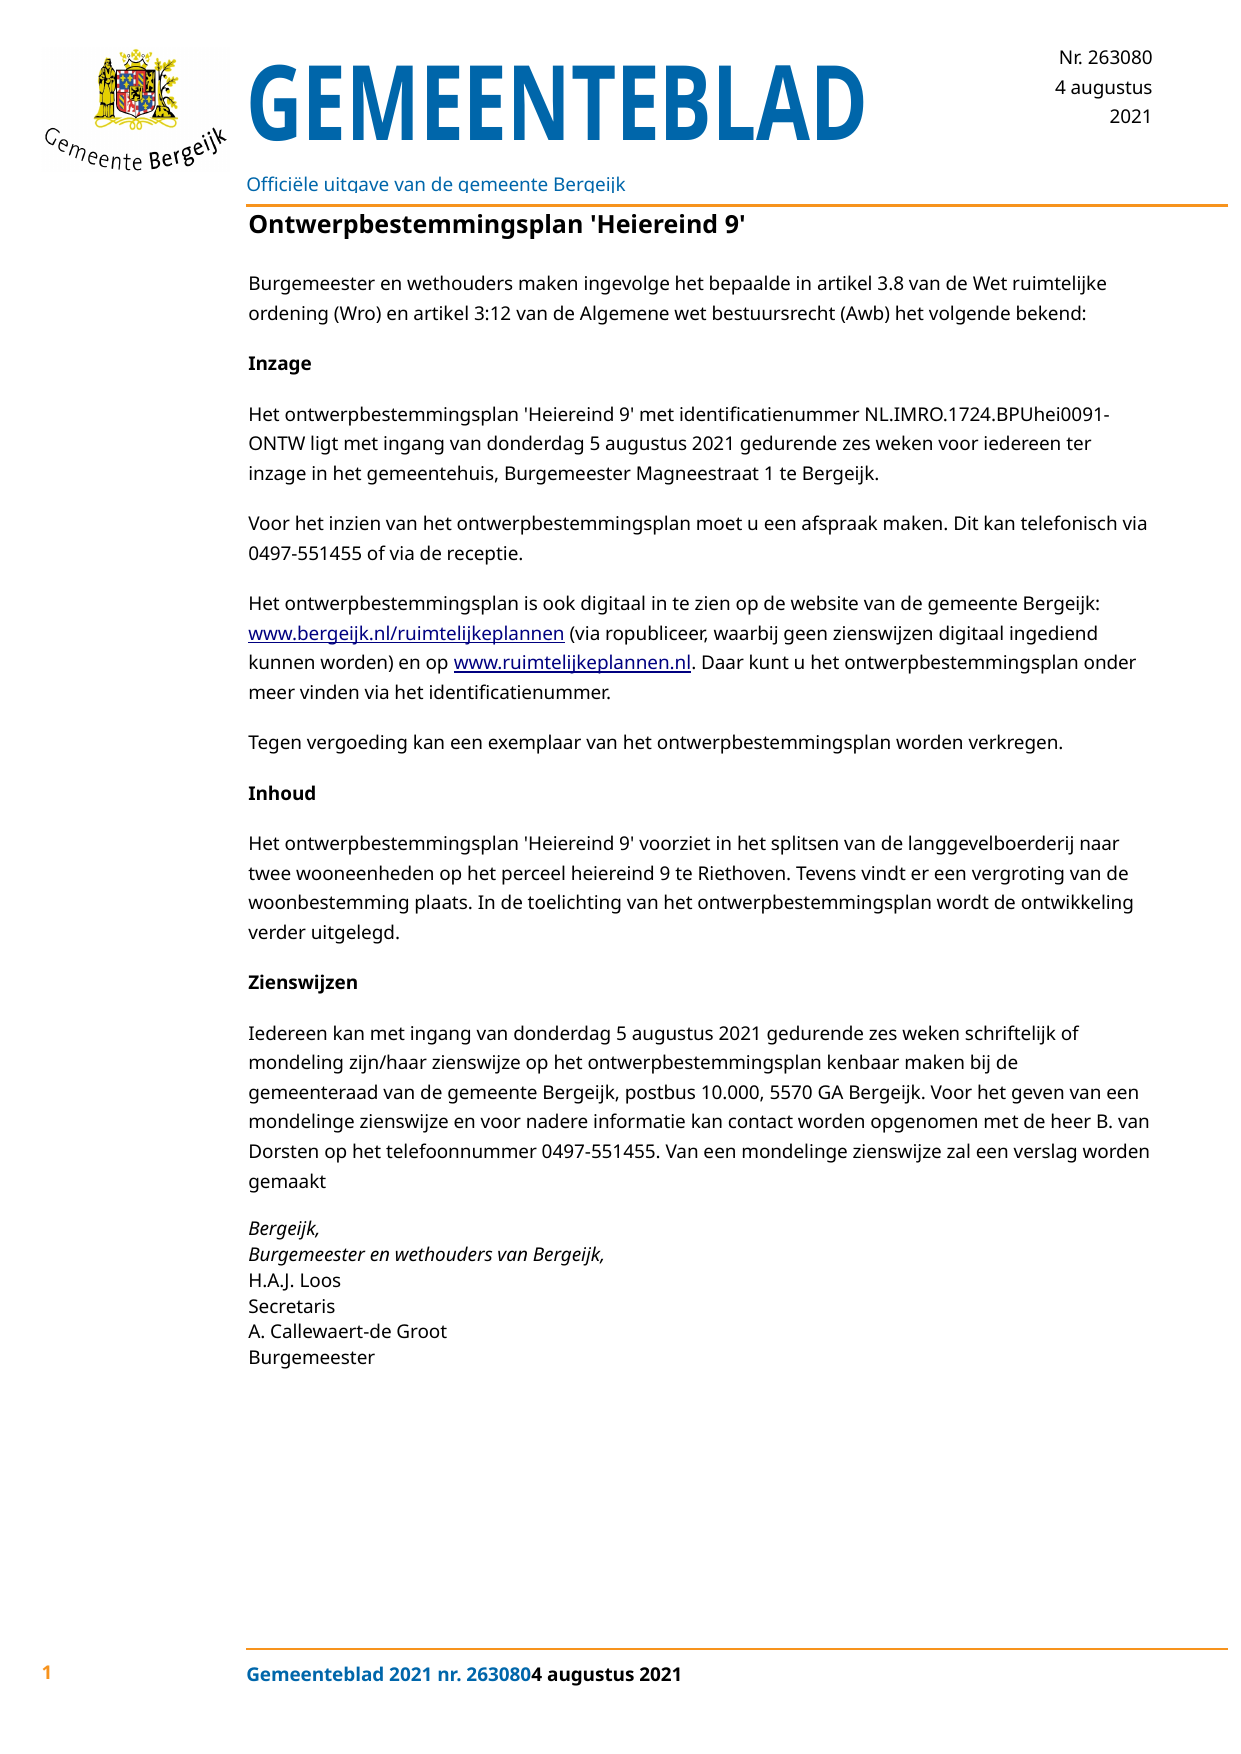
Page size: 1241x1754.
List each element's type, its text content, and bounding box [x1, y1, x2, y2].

text Het ontwerpbestemmingsplan 'Heiereind 9' voorziet in het splitsen van de langgevelboerderij naar twee wooneenheden op het perceel heiereind 9 te Riethoven. Tevens vindt er een vergroting van de woonbestemming plaats. In de toelichting van het ontwerpbestemmingsplan wordt de ontwikkeling verder uitgelegd. [248, 830, 1152, 945]
text Iedereen kan met ingang van donderdag 5 augustus 2021 gedurende zes weken schriftelijk of mondeling zijn/haar zienswijze op het ontwerpbestemmingsplan kenbaar maken bij de gemeenteraad van de gemeente Bergeijk, postbus 10.000, 5570 GA Bergeijk. Voor het geven van een mondelinge zienswijze en voor nadere informatie kan contact worden opgenomen met de heer B. van Dorsten op het telefoonnummer 0497-551455. Van een mondelinge zienswijze zal een verslag worden gemaakt [248, 1020, 1152, 1193]
text Inzage [248, 350, 1152, 376]
text Inhoud [248, 780, 1152, 806]
text Het ontwerpbestemmingsplan is ook digitaal in te zien op de website van de gemeente Bergeijk: www.bergeijk.nl/ruimtelijkeplannen (via ropubliceer, waarbij geen zienswijzen digitaal ingediend kunnen worden) en op www.ruimtelijkeplannen.nl. Daar kunt u het ontwerpbestemmingsplan onder meer vinden via het identificatienummer. [248, 590, 1152, 705]
text A. Callewaert-de Groot [248, 1318, 1152, 1344]
text Tegen vergoeding kan een exemplaar van het ontwerpbestemmingsplan worden verkregen. [248, 729, 1152, 755]
text Ontwerpbestemmingsplan 'Heiereind 9' [248, 207, 1152, 241]
text Secretaris [248, 1293, 1152, 1318]
text Bergeijk, [248, 1216, 1152, 1241]
text Het ontwerpbestemmingsplan 'Heiereind 9' met identificatienummer NL.IMRO.1724.BPUhei0091-ONTW ligt met ingang van donderdag 5 augustus 2021 gedurende zes weken voor iedereen ter inzage in het gemeentehuis, Burgemeester Magneestraat 1 te Bergeijk. [248, 401, 1152, 486]
text Voor het inzien van het ontwerpbestemmingsplan moet u een afspraak maken. Dit kan telefonisch via 0497-551455 of via de receptie. [248, 510, 1152, 566]
text Burgemeester [248, 1344, 1152, 1370]
text H.A.J. Loos [248, 1267, 1152, 1293]
text Burgemeester en wethouders van Bergeijk, [248, 1241, 1152, 1267]
text Zienswijzen [248, 969, 1152, 995]
text Burgemeester en wethouders maken ingevolge het bepaalde in artikel 3.8 van de Wet ruimtelijke ordening (Wro) en artikel 3:12 van de Algemene wet bestuursrecht (Awb) het volgende bekend: [248, 270, 1152, 326]
picture [41, 47, 231, 172]
